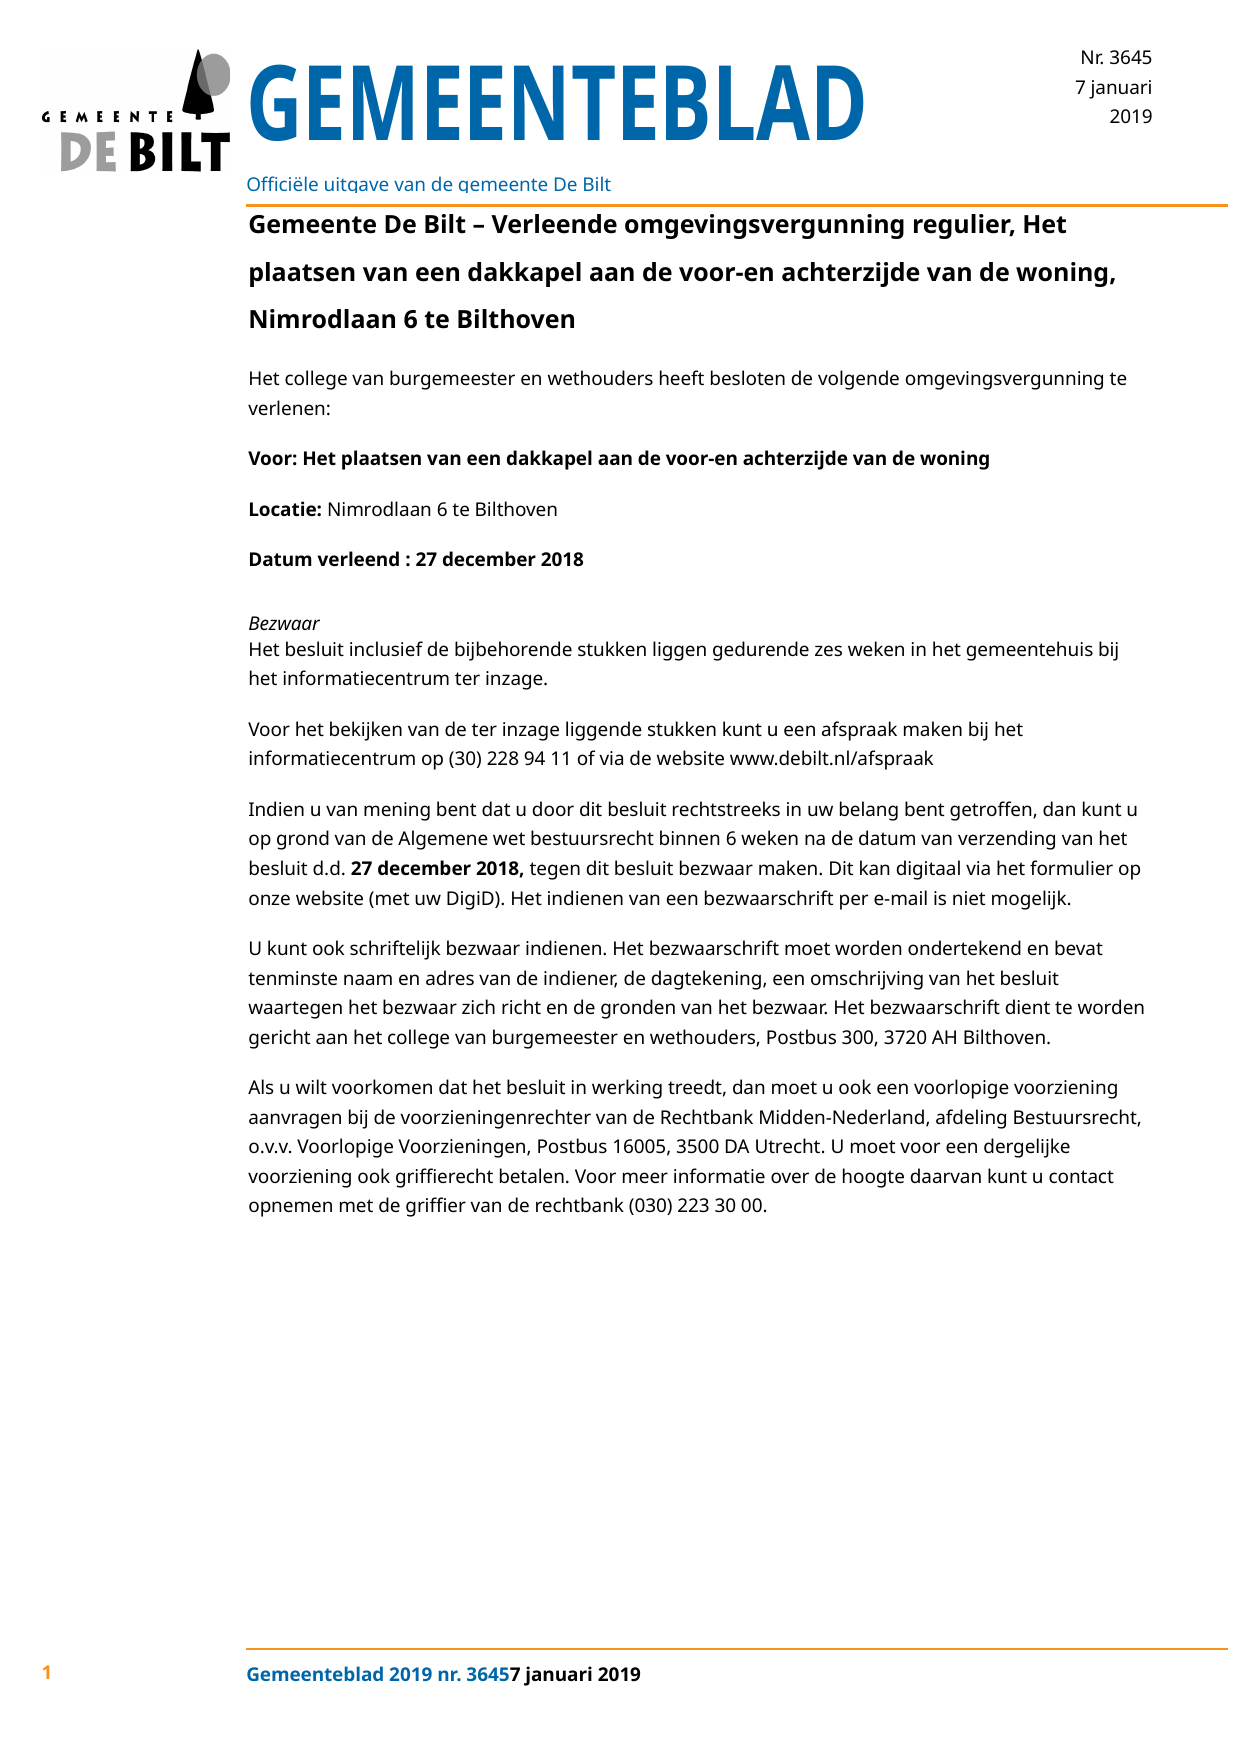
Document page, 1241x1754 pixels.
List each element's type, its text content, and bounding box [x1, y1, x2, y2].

text Voor het bekijken van de ter inzage liggende stukken kunt u een afspraak maken bij het informatiecentrum op (30) 228 94 11 of via de website www.debilt.nl/afspraak [248, 716, 1152, 771]
text Het besluit inclusief de bijbehorende stukken liggen gedurende zes weken in het gemeentehuis bij het informatiecentrum ter inzage. [248, 636, 1152, 691]
text Het college van burgemeester en wethouders heeft besloten de volgende omgevingsvergunning te verlenen: [248, 366, 1152, 421]
text Voor: Het plaatsen van een dakkapel aan de voor-en achterzijde van de woning [248, 446, 1152, 471]
text Locatie: Nimrodlaan 6 te Bilthoven [248, 496, 1152, 522]
text Gemeente De Bilt – Verleende omgevingsvergunning regulier, Het plaatsen van een dakkapel aan de voor-en achterzijde van de woning, Nimrodlaan 6 te Bilthoven [248, 207, 1152, 336]
text U kunt ook schriftelijk bezwaar indienen. Het bezwaarschrift moet worden ondertekend en bevat tenminste naam en adres van de indiener, de dagtekening, een omschrijving van het besluit waartegen het bezwaar zich richt en de gronden van het bezwaar. Het bezwaarschrift dient te worden gericht aan het college van burgemeester en wethouders, Postbus 300, 3720 AH Bilthoven. [248, 935, 1152, 1050]
text Als u wilt voorkomen dat het besluit in werking treedt, dan moet u ook een voorlopige voorziening aanvragen bij de voorzieningenrechter van de Rechtbank Midden-Nederland, afdeling Bestuursrecht, o.v.v. Voorlopige Voorzieningen, Postbus 16005, 3500 DA Utrecht. U moet voor een dergelijke voorziening ook griffierecht betalen. Voor meer informatie over de hoogte daarvan kunt u contact opnemen met de griffier van de rechtbank (030) 223 30 00. [248, 1074, 1152, 1218]
picture [41, 47, 231, 172]
text Indien u van mening bent dat u door dit besluit rechtstreeks in uw belang bent getroffen, dan kunt u op grond van de Algemene wet bestuursrecht binnen 6 weken na de datum van verzending van het besluit d.d. 27 december 2018, tegen dit besluit bezwaar maken. Dit kan digitaal via het formulier op onze website (met uw DigiD). Het indienen van een bezwaarschrift per e-mail is niet mogelijk. [248, 796, 1152, 911]
text Datum verleend : 27 december 2018 [248, 546, 1152, 572]
text Bezwaar [248, 610, 1152, 636]
